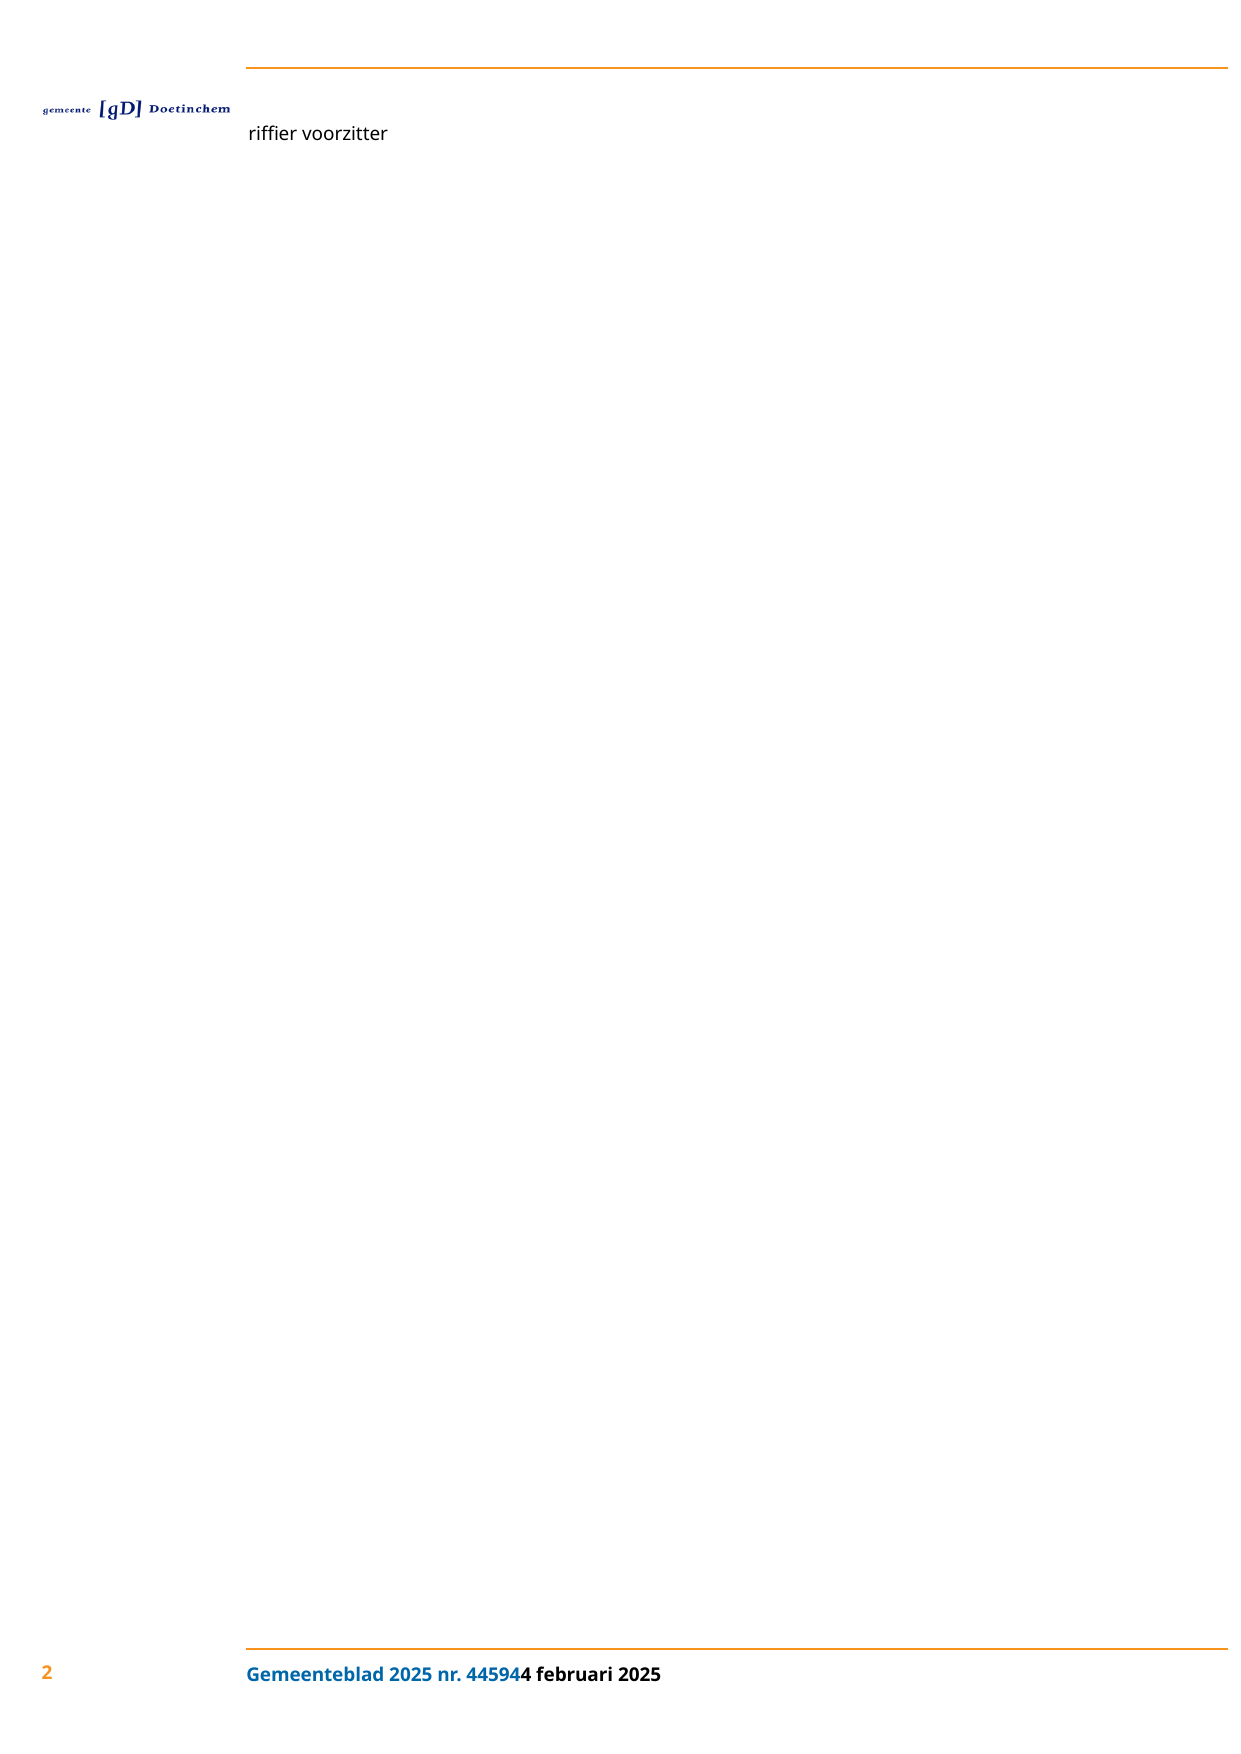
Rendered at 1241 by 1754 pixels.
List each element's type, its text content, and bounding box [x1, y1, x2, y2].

text riffier voorzitter [248, 121, 1152, 146]
picture [41, 47, 231, 172]
